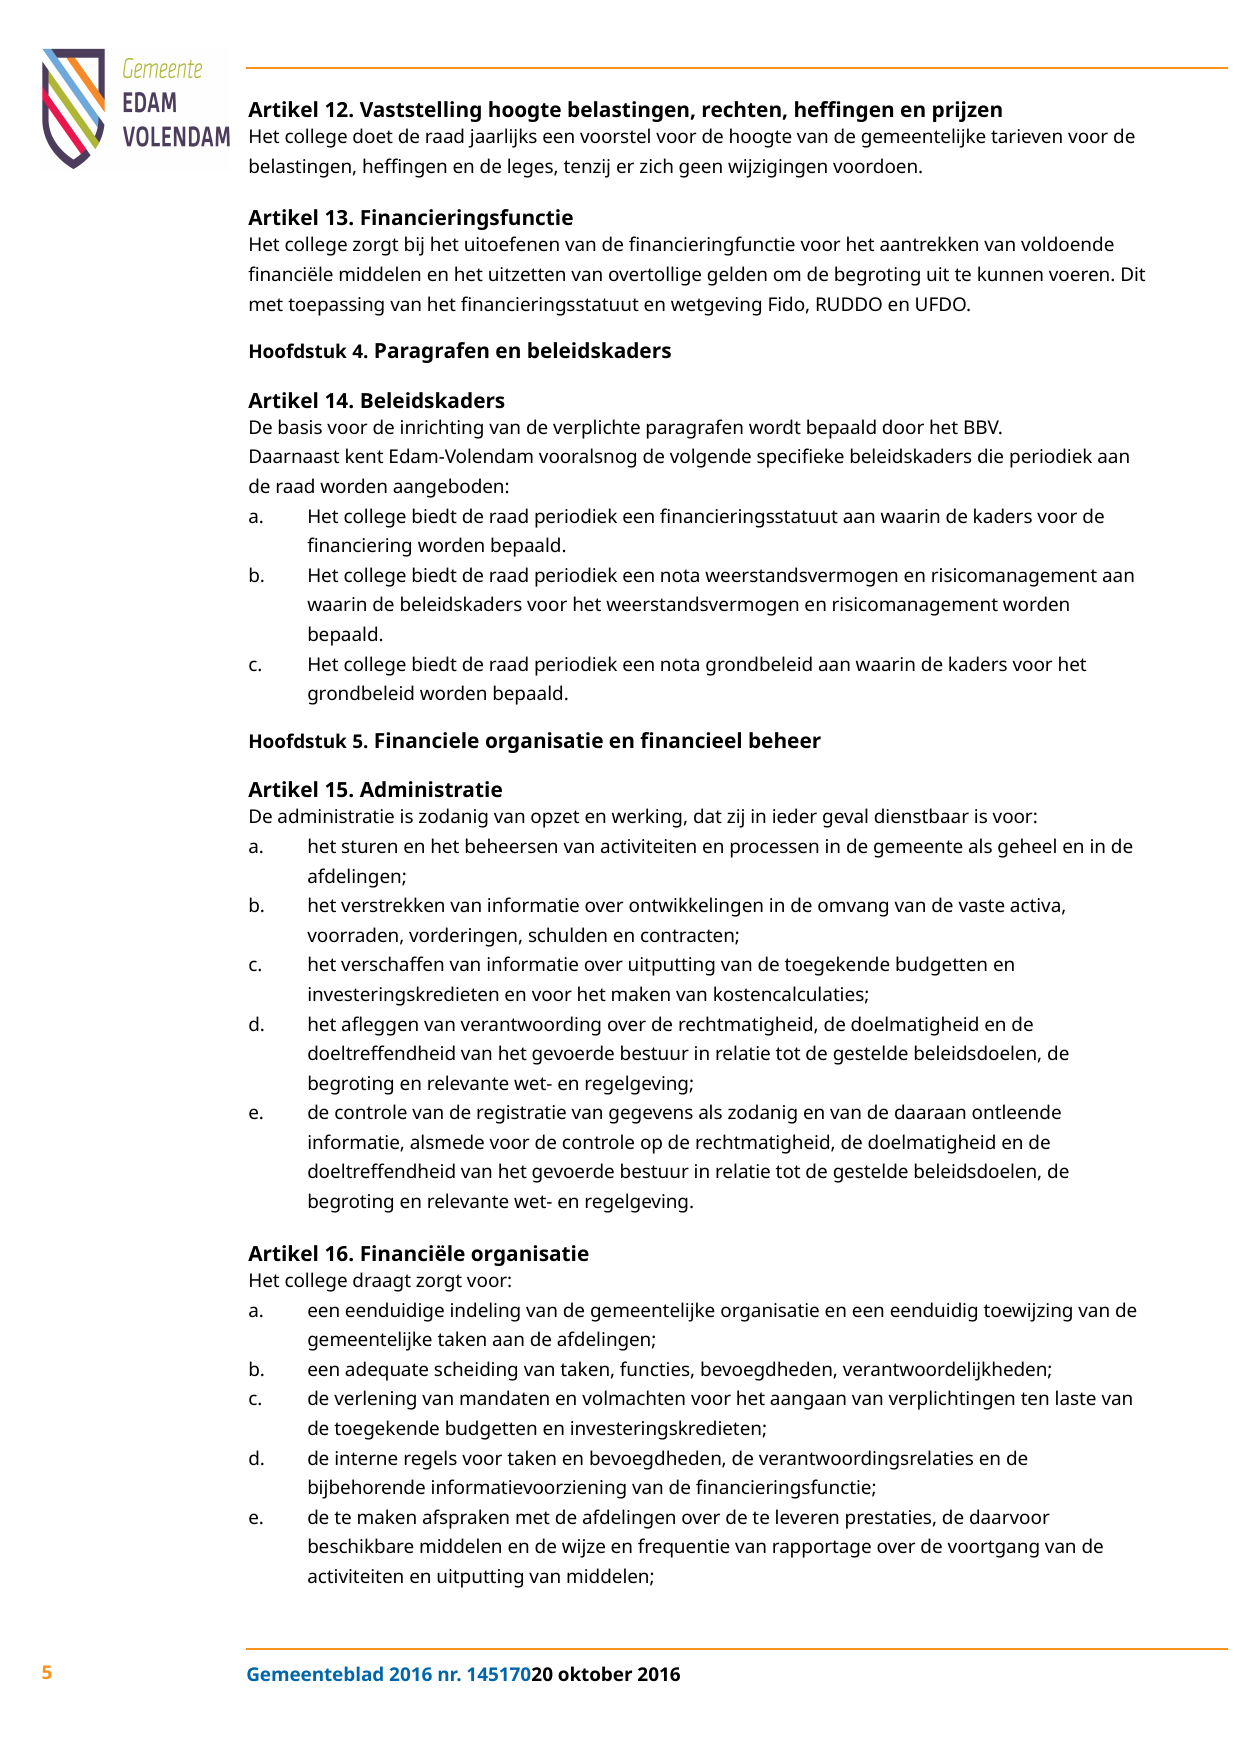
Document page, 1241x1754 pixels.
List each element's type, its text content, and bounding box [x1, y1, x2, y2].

list een adequate scheiding van taken, functies, bevoegdheden, verantwoordelijkheden; [248, 1356, 1152, 1382]
text Het college zorgt bij het uitoefenen van de financieringfunctie voor het aantrekken van voldoende financiële middelen en het uitzetten van overtollige gelden om de begroting uit te kunnen voeren. Dit met toepassing van het financieringsstatuut en wetgeving Fido, RUDDO en UFDO. [248, 232, 1152, 317]
text Hoofdstuk 5. Financiele organisatie en financieel beheer [248, 726, 1152, 754]
list het sturen en het beheersen van activiteiten en processen in de gemeente als geheel en in de afdelingen; [248, 833, 1152, 889]
list Het college biedt de raad periodiek een financieringsstatuut aan waarin de kaders voor de financiering worden bepaald. [248, 503, 1152, 558]
text Hoofdstuk 4. Paragrafen en beleidskaders [248, 336, 1152, 365]
list de verlening van mandaten en volmachten voor het aangaan van verplichtingen ten laste van de toegekende budgetten en investeringskredieten; [248, 1386, 1152, 1441]
text Het college doet de raad jaarlijks een voorstel voor de hoogte van de gemeentelijke tarieven voor de belastingen, heffingen en de leges, tenzij er zich geen wijzigingen voordoen. [248, 123, 1152, 178]
text Artikel 16. Financiële organisatie [248, 1239, 1152, 1267]
list het afleggen van verantwoording over de rechtmatigheid, de doelmatigheid en de doeltreffendheid van het gevoerde bestuur in relatie tot de gestelde beleidsdoelen, de begroting en relevante wet- en regelgeving; [248, 1011, 1152, 1096]
text Daarnaast kent Edam-Volendam vooralsnog de volgende specifieke beleidskaders die periodiek aan de raad worden aangeboden: [248, 444, 1152, 499]
text De administratie is zodanig van opzet en werking, dat zij in ieder geval dienstbaar is voor: [248, 804, 1152, 829]
list een eenduidige indeling van de gemeentelijke organisatie en een eenduidig toewijzing van de gemeentelijke taken aan de afdelingen; [248, 1297, 1152, 1352]
list de controle van de registratie van gegevens als zodanig en van de daaraan ontleende informatie, alsmede voor de controle op de rechtmatigheid, de doelmatigheid en de doeltreffendheid van het gevoerde bestuur in relatie tot de gestelde beleidsdoelen, de begroting en relevante wet- en regelgeving. [248, 1099, 1152, 1214]
list Het college biedt de raad periodiek een nota grondbeleid aan waarin de kaders voor het grondbeleid worden bepaald. [248, 651, 1152, 706]
list het verschaffen van informatie over uitputting van de toegekende budgetten en investeringskredieten en voor het maken van kostencalculaties; [248, 952, 1152, 1007]
picture [41, 47, 231, 172]
list Het college biedt de raad periodiek een nota weerstandsvermogen en risicomanagement aan waarin de beleidskaders voor het weerstandsvermogen en risicomanagement worden bepaald. [248, 562, 1152, 647]
text De basis voor de inrichting van de verplichte paragrafen wordt bepaald door het BBV. [248, 414, 1152, 440]
list de te maken afspraken met de afdelingen over de te leveren prestaties, de daarvoor beschikbare middelen en de wijze en frequentie van rapportage over de voortgang van de activiteiten en uitputting van middelen; [248, 1504, 1152, 1589]
text Artikel 13. Financieringsfunctie [248, 203, 1152, 232]
text Artikel 15. Administratie [248, 775, 1152, 804]
text Artikel 12. Vaststelling hoogte belastingen, rechten, heffingen en prijzen [248, 95, 1152, 123]
text Het college draagt zorgt voor: [248, 1267, 1152, 1293]
text Artikel 14. Beleidskaders [248, 386, 1152, 414]
list het verstrekken van informatie over ontwikkelingen in de omvang van de vaste activa, voorraden, vorderingen, schulden en contracten; [248, 892, 1152, 948]
list de interne regels voor taken en bevoegdheden, de verantwoordingsrelaties en de bijbehorende informatievoorziening van de financieringsfunctie; [248, 1445, 1152, 1500]
